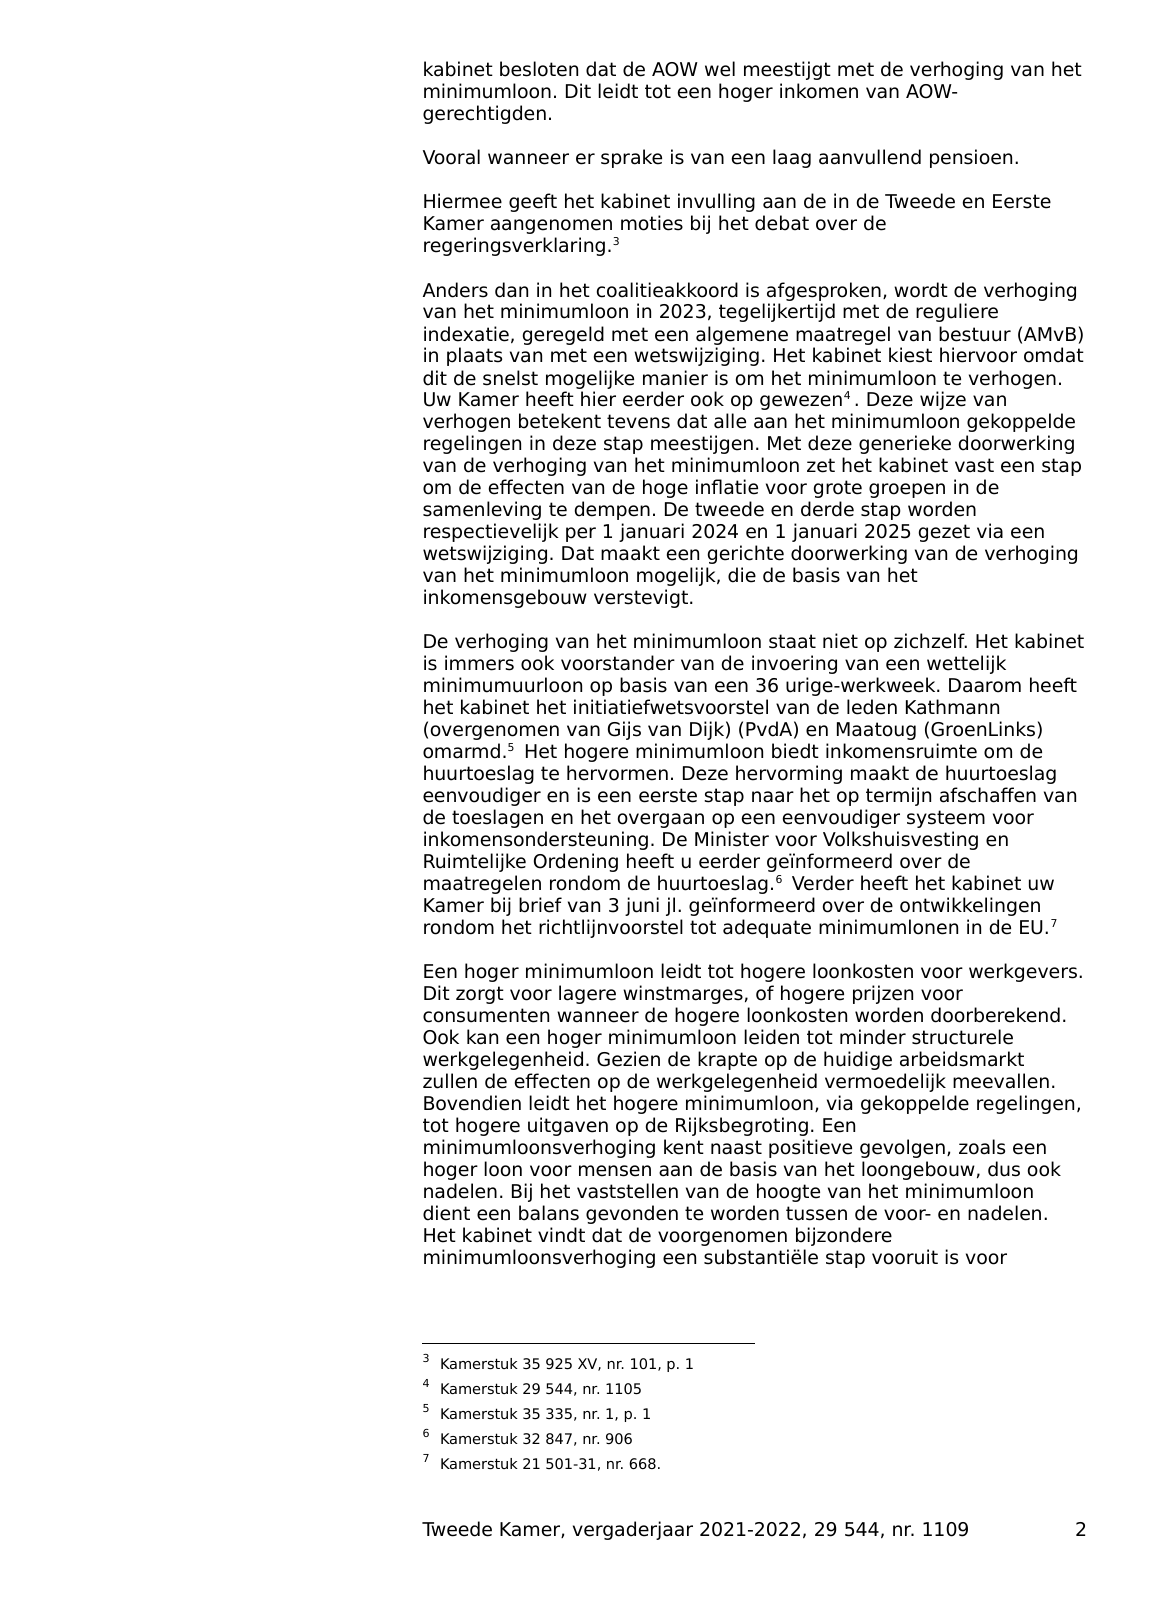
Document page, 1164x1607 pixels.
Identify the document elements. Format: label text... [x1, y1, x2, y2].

text De verhoging van het minimumloon staat niet op zichzelf. Het kabinet is immers ook voorstander van de invoering van een wettelijk minimumuurloon op basis van een 36 urige-werkweek. Daarom heeft het kabinet het initiatiefwetsvoorstel van de leden Kathmann (overgenomen van Gijs van Dijk) (PvdA) en Maatoug (GroenLinks) omarmd. Het hogere minimumloon biedt inkomensruimte om de huurtoeslag te hervormen. Deze hervorming maakt de huurtoeslag eenvoudiger en is een eerste stap naar het op termijn afschaffen van de toeslagen en het overgaan op een eenvoudiger systeem voor inkomensondersteuning. De Minister voor Volkshuisvesting en Ruimtelijke Ordening heeft u eerder geïnformeerd over de maatregelen rondom de huurtoeslag. Verder heeft het kabinet uw Kamer bij brief van 3 juni jl. geïnformeerd over de ontwikkelingen rondom het richtlijnvoorstel tot adequate minimumlonen in de EU. [422, 631, 1087, 939]
text Anders dan in het coalitieakkoord is afgesproken, wordt de verhoging van het minimumloon in 2023, tegelijkertijd met de reguliere indexatie, geregeld met een algemene maatregel van bestuur (AMvB) in plaats van met een wetswijziging. Het kabinet kiest hiervoor omdat dit de snelst mogelijke manier is om het minimumloon te verhogen. Uw Kamer heeft hier eerder ook op gewezen. Deze wijze van verhogen betekent tevens dat alle aan het minimumloon gekoppelde regelingen in deze stap meestijgen. Met deze generieke doorwerking van de verhoging van het minimumloon zet het kabinet vast een stap om de effecten van de hoge inflatie voor grote groepen in de samenleving te dempen. De tweede en derde stap worden respectievelijk per 1 januari 2024 en 1 januari 2025 gezet via een wetswijziging. Dat maakt een gerichte doorwerking van de verhoging van het minimumloon mogelijk, die de basis van het inkomensgebouw verstevigt. [422, 279, 1087, 609]
text Kamerstuk 29 544, nr. 1105 [422, 1377, 1087, 1399]
text Een hoger minimumloon leidt tot hogere loonkosten voor werkgevers. Dit zorgt voor lagere winstmarges, of hogere prijzen voor consumenten wanneer de hogere loonkosten worden doorberekend. Ook kan een hoger minimumloon leiden tot minder structurele werkgelegenheid. Gezien de krapte op de huidige arbeidsmarkt zullen de effecten op de werkgelegenheid vermoedelijk meevallen. Bovendien leidt het hogere minimumloon, via gekoppelde regelingen, tot hogere uitgaven op de Rijksbegroting. Een minimumloonsverhoging kent naast positieve gevolgen, zoals een hoger loon voor mensen aan de basis van het loongebouw, dus ook nadelen. Bij het vaststellen van de hoogte van het minimumloon dient een balans gevonden te worden tussen de voor- en nadelen. Het kabinet vindt dat de voorgenomen bijzondere minimumloonsverhoging een substantiële stap vooruit is voor [422, 961, 1087, 1269]
text Vooral wanneer er sprake is van een laag aanvullend pensioen. [422, 147, 1087, 169]
text Kamerstuk 35 925 XV, nr. 101, p. 1 [422, 1352, 1087, 1374]
text Hiermee geeft het kabinet invulling aan de in de Tweede en Eerste Kamer aangenomen moties bij het debat over de regeringsverklaring. [422, 191, 1087, 257]
text Kamerstuk 21 501-31, nr. 668. [422, 1452, 1087, 1474]
text kabinet besloten dat de AOW wel meestijgt met de verhoging van het minimumloon. Dit leidt tot een hoger inkomen van AOW-gerechtigden. [422, 59, 1087, 125]
text Kamerstuk 35 335, nr. 1, p. 1 [422, 1402, 1087, 1424]
text Kamerstuk 32 847, nr. 906 [422, 1427, 1087, 1449]
